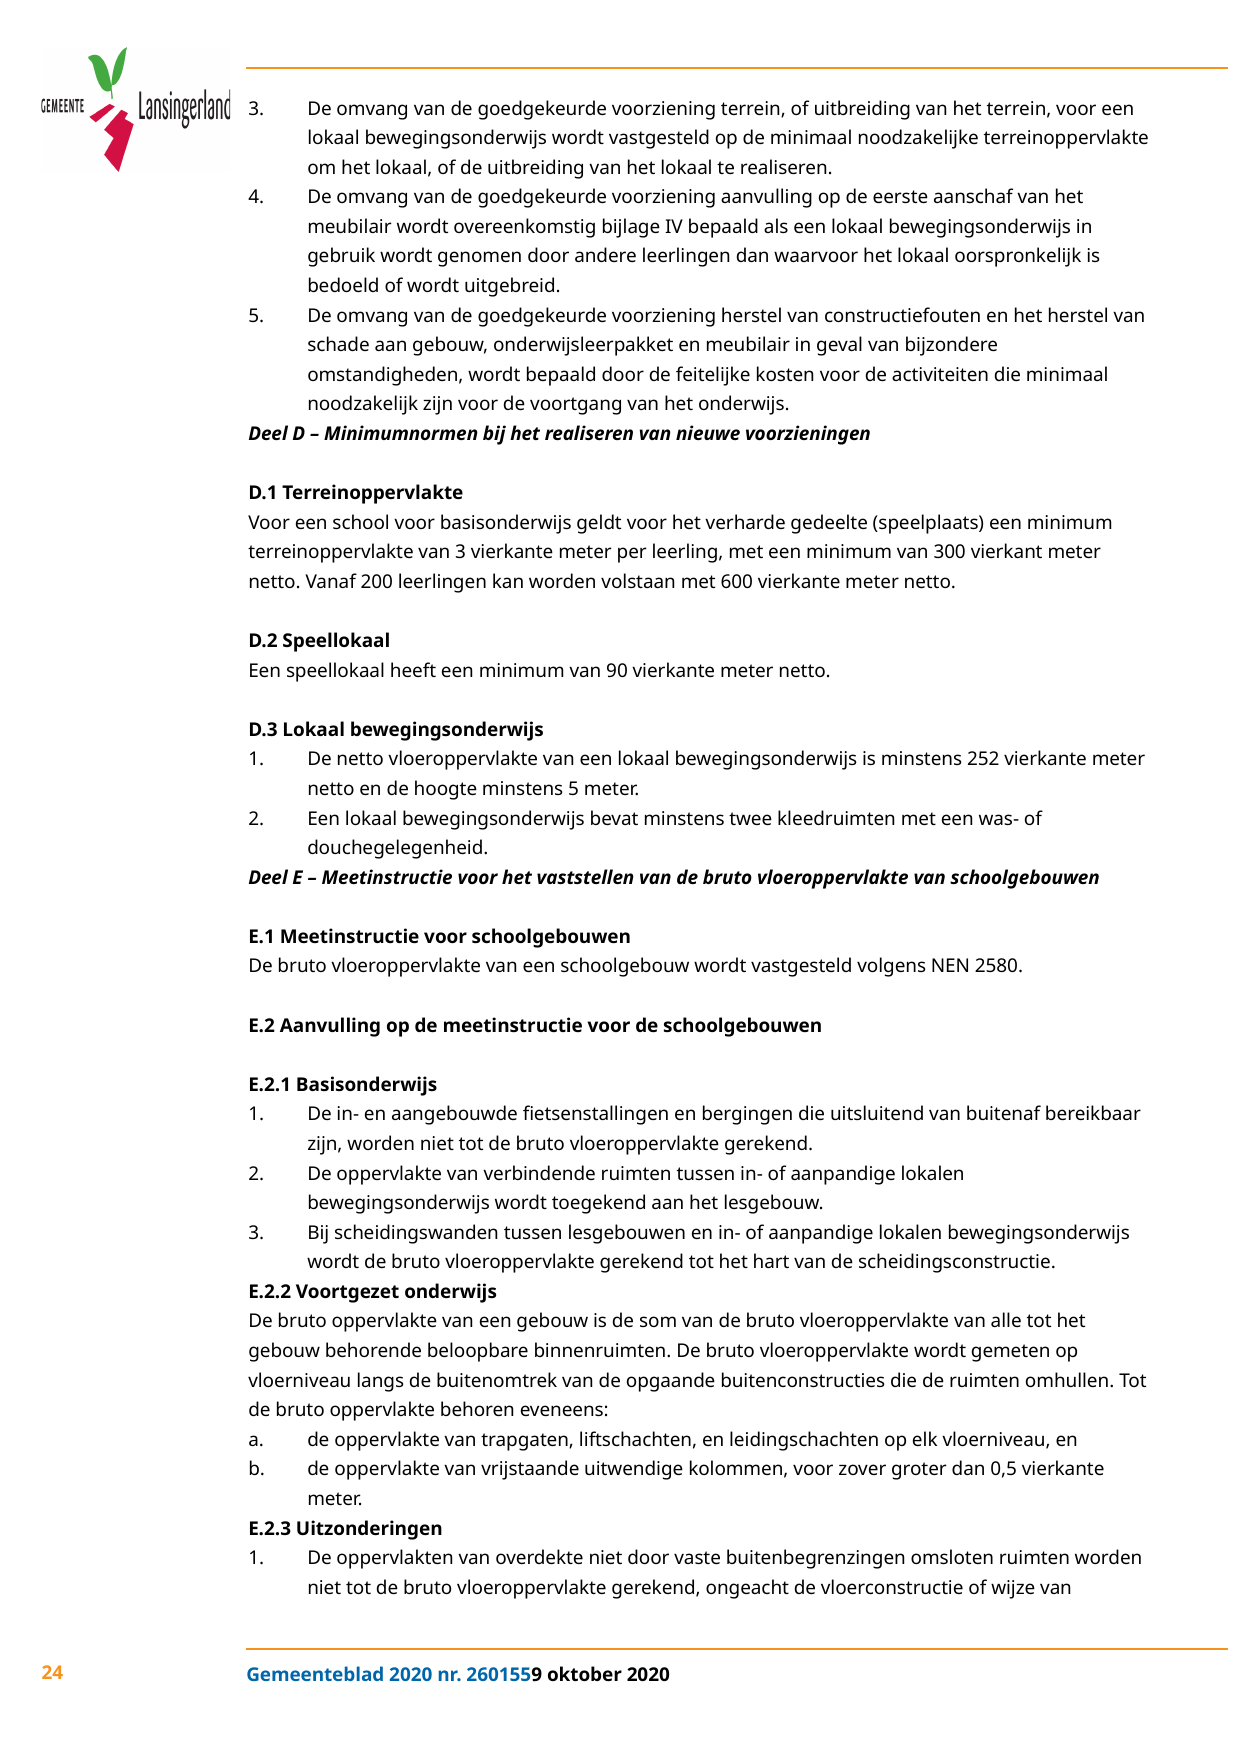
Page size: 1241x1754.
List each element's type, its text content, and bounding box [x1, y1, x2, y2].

text Deel D – Minimumnormen bij het realiseren van nieuwe voorzieningen [248, 420, 1152, 446]
text E.2.2 Voortgezet onderwijs [248, 1278, 1152, 1304]
text D.3 Lokaal bewegingsonderwijs [248, 716, 1152, 742]
list Bij scheidingswanden tussen lesgebouwen en in- of aanpandige lokalen bewegingsonderwijs wordt de bruto vloeroppervlakte gerekend tot het hart van de scheidingsconstructie. [248, 1219, 1152, 1274]
list De omvang van de goedgekeurde voorziening terrein, of uitbreiding van het terrein, voor een lokaal bewegingsonderwijs wordt vastgesteld op de minimaal noodzakelijke terreinoppervlakte om het lokaal, of de uitbreiding van het lokaal te realiseren. [248, 95, 1152, 180]
list De oppervlakten van overdekte niet door vaste buitenbegrenzingen omsloten ruimten worden niet tot de bruto vloeroppervlakte gerekend, ongeacht de vloerconstructie of wijze van [248, 1544, 1152, 1600]
text E.2.1 Basisonderwijs [248, 1071, 1152, 1097]
text Voor een school voor basisonderwijs geldt voor het verharde gedeelte (speelplaats) een minimum terreinoppervlakte van 3 vierkante meter per leerling, met een minimum van 300 vierkant meter netto. Vanaf 200 leerlingen kan worden volstaan met 600 vierkante meter netto. [248, 509, 1152, 594]
text D.1 Terreinoppervlakte [248, 479, 1152, 505]
text De bruto oppervlakte van een gebouw is de som van de bruto vloeroppervlakte van alle tot het gebouw behorende beloopbare binnenruimten. De bruto vloeroppervlakte wordt gemeten op vloerniveau langs de buitenomtrek van de opgaande buitenconstructies die de ruimten omhullen. Tot de bruto oppervlakte behoren eveneens: [248, 1308, 1152, 1422]
text Deel E – Meetinstructie voor het vaststellen van de bruto vloeroppervlakte van schoolgebouwen [248, 864, 1152, 890]
text Een speellokaal heeft een minimum van 90 vierkante meter netto. [248, 657, 1152, 683]
list Een lokaal bewegingsonderwijs bevat minstens twee kleedruimten met een was- of douchegelegenheid. [248, 805, 1152, 860]
list De omvang van de goedgekeurde voorziening herstel van constructiefouten en het herstel van schade aan gebouw, onderwijsleerpakket en meubilair in geval van bijzondere omstandigheden, wordt bepaald door de feitelijke kosten voor de activiteiten die minimaal noodzakelijk zijn voor de voortgang van het onderwijs. [248, 302, 1152, 416]
list de oppervlakte van trapgaten, liftschachten, en leidingschachten op elk vloerniveau, en [248, 1426, 1152, 1452]
picture [41, 47, 231, 172]
list de oppervlakte van vrijstaande uitwendige kolommen, voor zover groter dan 0,5 vierkante meter. [248, 1456, 1152, 1511]
list De omvang van de goedgekeurde voorziening aanvulling op de eerste aanschaf van het meubilair wordt overeenkomstig bijlage IV bepaald als een lokaal bewegingsonderwijs in gebruik wordt genomen door andere leerlingen dan waarvoor het lokaal oorspronkelijk is bedoeld of wordt uitgebreid. [248, 183, 1152, 298]
text E.2 Aanvulling op de meetinstructie voor de schoolgebouwen [248, 1012, 1152, 1038]
list De in- en aangebouwde fietsenstallingen en bergingen die uitsluitend van buitenaf bereikbaar zijn, worden niet tot de bruto vloeroppervlakte gerekend. [248, 1101, 1152, 1156]
text De bruto vloeroppervlakte van een schoolgebouw wordt vastgesteld volgens NEN 2580. [248, 953, 1152, 978]
list De oppervlakte van verbindende ruimten tussen in- of aanpandige lokalen bewegingsonderwijs wordt toegekend aan het lesgebouw. [248, 1160, 1152, 1215]
text E.2.3 Uitzonderingen [248, 1515, 1152, 1541]
text D.2 Speellokaal [248, 627, 1152, 653]
list De netto vloeroppervlakte van een lokaal bewegingsonderwijs is minstens 252 vierkante meter netto en de hoogte minstens 5 meter. [248, 746, 1152, 801]
text E.1 Meetinstructie voor schoolgebouwen [248, 923, 1152, 949]
